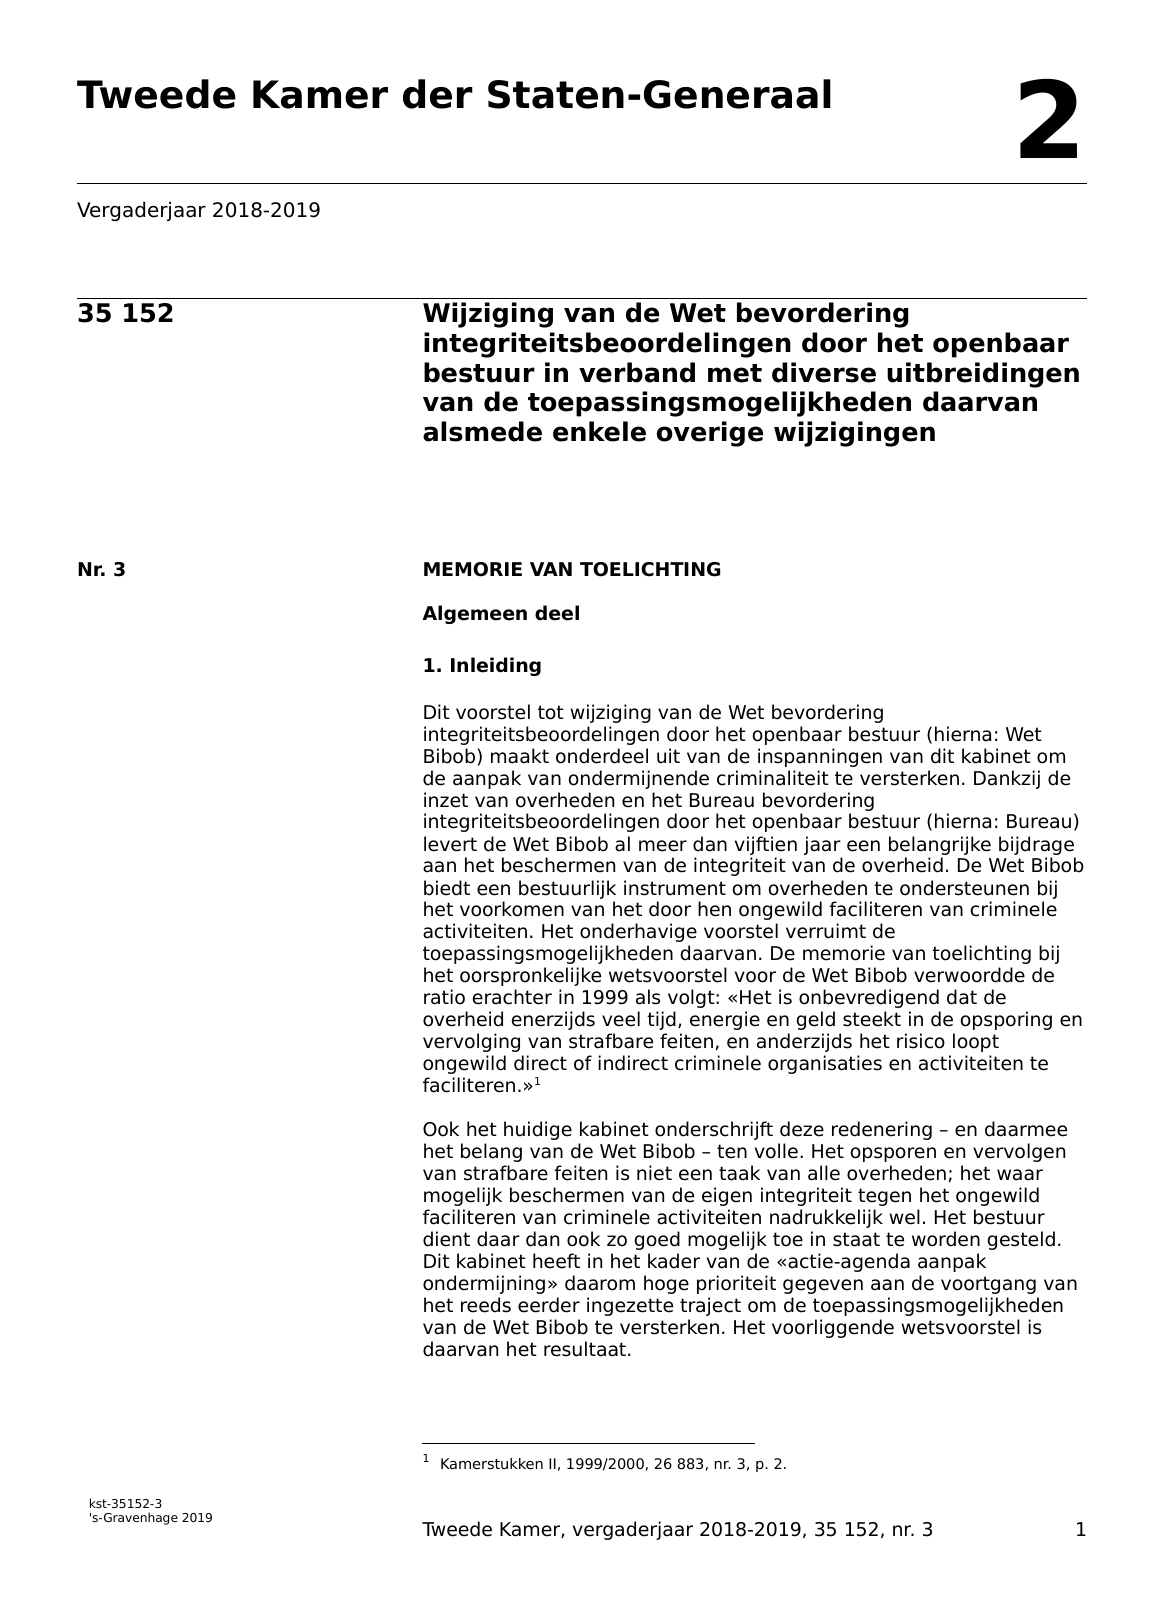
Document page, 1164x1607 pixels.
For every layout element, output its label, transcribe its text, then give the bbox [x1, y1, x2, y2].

text kst-35152-3 [88, 1497, 323, 1511]
subtitle 1. Inleiding [422, 654, 1087, 677]
text Kamerstukken II, 1999/2000, 26 883, nr. 3, p. 2. [422, 1452, 1087, 1474]
table_cell Vergaderjaar 2018-2019 [77, 184, 1087, 298]
subtitle Nr. 3 MEMORIE VAN TOELICHTING [77, 558, 1087, 580]
text Ook het huidige kabinet onderschrijft deze redenering – en daarmee het belang van de Wet Bibob – ten volle. Het opsporen en vervolgen van strafbare feiten is niet een taak van alle overheden; het waar mogelijk beschermen van de eigen integriteit tegen het ongewild faciliteren van criminele activiteiten nadrukkelijk wel. Het bestuur dient daar dan ook zo goed mogelijk toe in staat te worden gesteld. Dit kabinet heeft in het kader van de «actie-agenda aanpak ondermijning» daarom hoge prioriteit gegeven aan de voortgang van het reeds eerder ingezette traject om de toepassingsmogelijkheden van de Wet Bibob te versterken. Het voorliggende wetsvoorstel is daarvan het resultaat. [422, 1119, 1087, 1361]
text Dit voorstel tot wijziging van de Wet bevordering integriteitsbeoordelingen door het openbaar bestuur (hierna: Wet Bibob) maakt onderdeel uit van de inspanningen van dit kabinet om de aanpak van ondermijnende criminaliteit te versterken. Dankzij de inzet van overheden en het Bureau bevordering integriteitsbeoordelingen door het openbaar bestuur (hierna: Bureau) levert de Wet Bibob al meer dan vijftien jaar een belangrijke bijdrage aan het beschermen van de integriteit van de overheid. De Wet Bibob biedt een bestuurlijk instrument om overheden te ondersteunen bij het voorkomen van het door hen ongewild faciliteren van criminele activiteiten. Het onderhavige voorstel verruimt de toepassingsmogelijkheden daarvan. De memorie van toelichting bij het oorspronkelijke wetsvoorstel voor de Wet Bibob verwoordde de ratio erachter in 1999 als volgt: «Het is onbevredigend dat de overheid enerzijds veel tijd, energie en geld steekt in de opsporing en vervolging van strafbare feiten, en anderzijds het risico loopt ongewild direct of indirect criminele organisaties en activiteiten te faciliteren.» [422, 702, 1087, 1097]
text 's-Gravenhage 2019 [88, 1511, 323, 1525]
subtitle Algemeen deel [422, 603, 1087, 624]
subtitle 35 152 Wijziging van de Wet bevordering integriteitsbeoordelingen door het openbaar bestuur in verband met diverse uitbreidingen van de toepassingsmogelijkheden daarvan alsmede enkele overige wijzigingen [77, 299, 1087, 447]
table_header Tweede Kamer der Staten-Generaal [77, 59, 886, 183]
table_header 2 [886, 59, 1087, 183]
